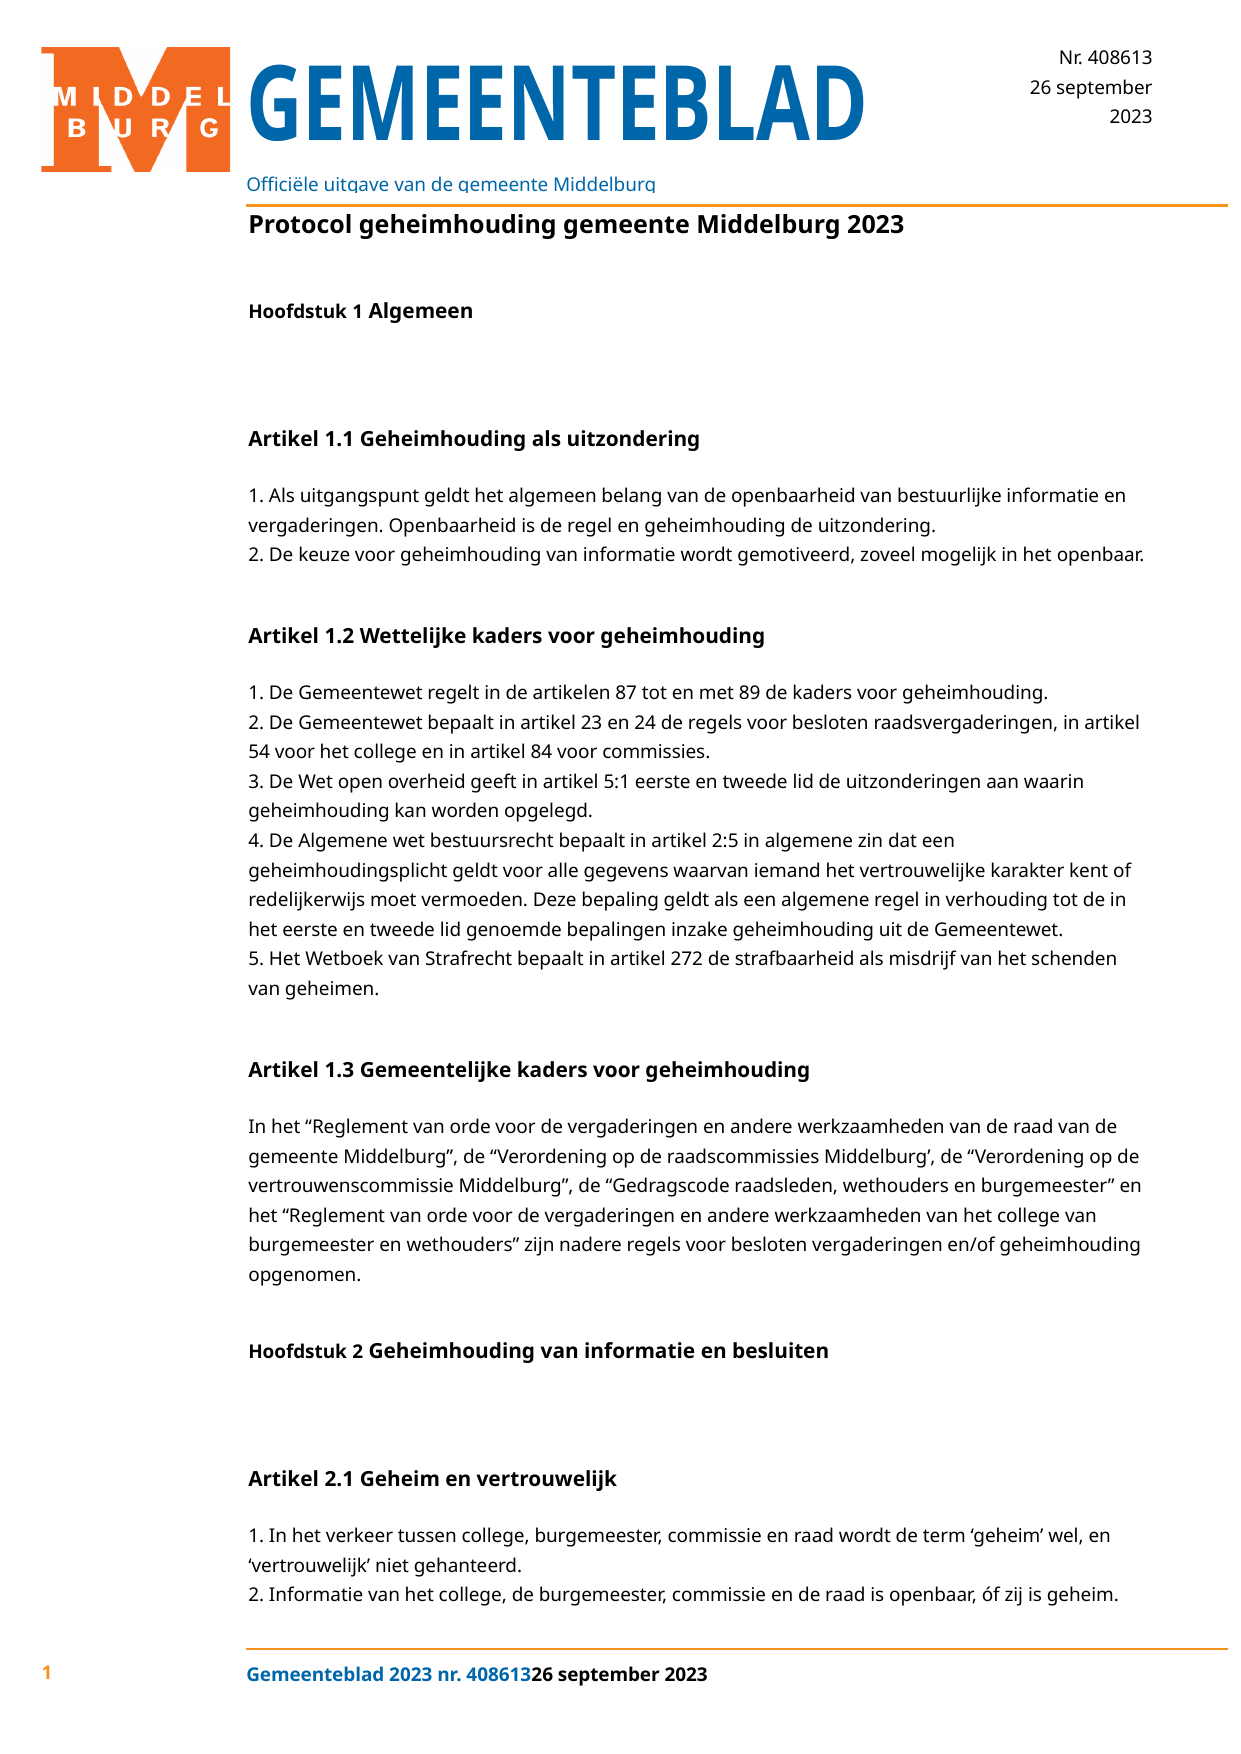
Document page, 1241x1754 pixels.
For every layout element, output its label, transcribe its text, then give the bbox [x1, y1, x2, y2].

text 1. De Gemeentewet regelt in de artikelen 87 tot en met 89 de kaders voor geheimhouding. [248, 679, 1152, 705]
text Hoofdstuk 2 Geheimhouding van informatie en besluiten [248, 1336, 1152, 1365]
text Hoofdstuk 1 Algemeen [248, 296, 1152, 324]
text 4. De Algemene wet bestuursrecht bepaalt in artikel 2:5 in algemene zin dat een geheimhoudingsplicht geldt voor alle gegevens waarvan iemand het vertrouwelijke karakter kent of redelijkerwijs moet vermoeden. Deze bepaling geldt als een algemene regel in verhouding tot de in het eerste en tweede lid genoemde bepalingen inzake geheimhouding uit de Gemeentewet. [248, 827, 1152, 942]
text 5. Het Wetboek van Strafrecht bepaalt in artikel 272 de strafbaarheid als misdrijf van het schenden van geheimen. [248, 946, 1152, 1001]
text Artikel 1.3 Gemeentelijke kaders voor geheimhouding [248, 1055, 1152, 1084]
text Artikel 2.1 Geheim en vertrouwelijk [248, 1464, 1152, 1493]
picture [41, 47, 231, 172]
text 2. Informatie van het college, de burgemeester, commissie en de raad is openbaar, óf zij is geheim. [248, 1582, 1152, 1607]
text 2. De keuze voor geheimhouding van informatie wordt gemotiveerd, zoveel mogelijk in het openbaar. [248, 541, 1152, 567]
text 3. De Wet open overheid geeft in artikel 5:1 eerste en tweede lid de uitzonderingen aan waarin geheimhouding kan worden opgelegd. [248, 768, 1152, 823]
text Protocol geheimhouding gemeente Middelburg 2023 [248, 207, 1152, 241]
text 1. Als uitgangspunt geldt het algemeen belang van de openbaarheid van bestuurlijke informatie en vergaderingen. Openbaarheid is de regel en geheimhouding de uitzondering. [248, 482, 1152, 537]
text Artikel 1.2 Wettelijke kaders voor geheimhouding [248, 621, 1152, 650]
text 2. De Gemeentewet bepaalt in artikel 23 en 24 de regels voor besloten raadsvergaderingen, in artikel 54 voor het college en in artikel 84 voor commissies. [248, 709, 1152, 764]
text Artikel 1.1 Geheimhouding als uitzondering [248, 424, 1152, 453]
text In het “Reglement van orde voor de vergaderingen en andere werkzaamheden van de raad van de gemeente Middelburg”, de “Verordening op de raadscommissies Middelburg’, de “Verordening op de vertrouwenscommissie Middelburg”, de “Gedragscode raadsleden, wethouders en burgemeester” en het “Reglement van orde voor de vergaderingen en andere werkzaamheden van het college van burgemeester en wethouders” zijn nadere regels voor besloten vergaderingen en/of geheimhouding opgenomen. [248, 1113, 1152, 1287]
text 1. In het verkeer tussen college, burgemeester, commissie en raad wordt de term ‘geheim’ wel, en ‘vertrouwelijk’ niet gehanteerd. [248, 1522, 1152, 1578]
